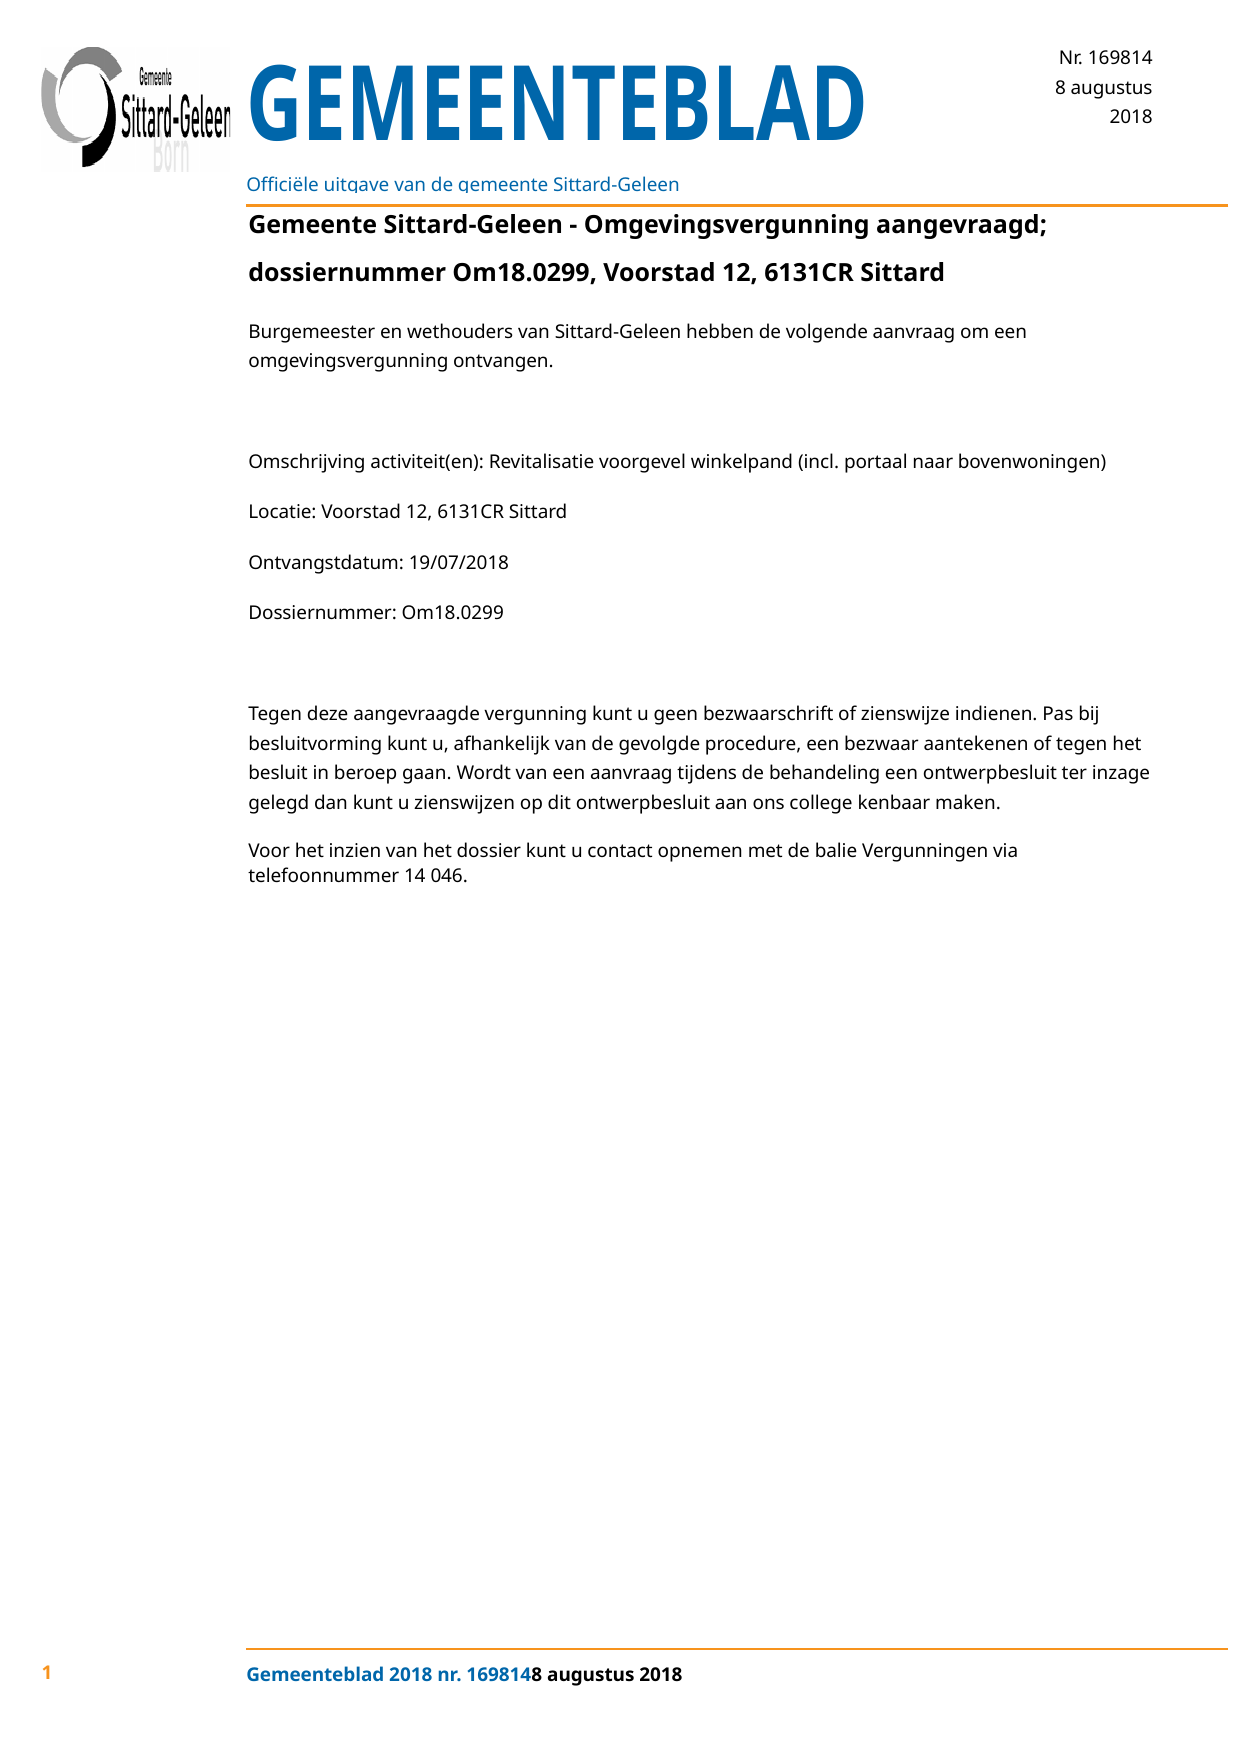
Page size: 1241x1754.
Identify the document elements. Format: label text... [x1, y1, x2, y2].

text Locatie: Voorstad 12, 6131CR Sittard [248, 499, 1152, 524]
picture [41, 47, 231, 172]
text Burgemeester en wethouders van Sittard-Geleen hebben de volgende aanvraag om een omgevingsvergunning ontvangen. [248, 318, 1152, 373]
text Dossiernummer: Om18.0299 [248, 599, 1152, 625]
text Gemeente Sittard-Geleen - Omgevingsvergunning aangevraagd; dossiernummer Om18.0299, Voorstad 12, 6131CR Sittard [248, 207, 1152, 288]
text Omschrijving activiteit(en): Revitalisatie voorgevel winkelpand (incl. portaal naar bovenwoningen) [248, 448, 1152, 474]
text Tegen deze aangevraagde vergunning kunt u geen bezwaarschrift of zienswijze indienen. Pas bij besluitvorming kunt u, afhankelijk van de gevolgde procedure, een bezwaar aantekenen of tegen het besluit in beroep gaan. Wordt van een aanvraag tijdens de behandeling een ontwerpbesluit ter inzage gelegd dan kunt u zienswijzen op dit ontwerpbesluit aan ons college kenbaar maken. [248, 700, 1152, 815]
text Voor het inzien van het dossier kunt u contact opnemen met de balie Vergunningen via telefoonnummer 14 046. [248, 837, 1152, 888]
text Ontvangstdatum: 19/07/2018 [248, 549, 1152, 575]
